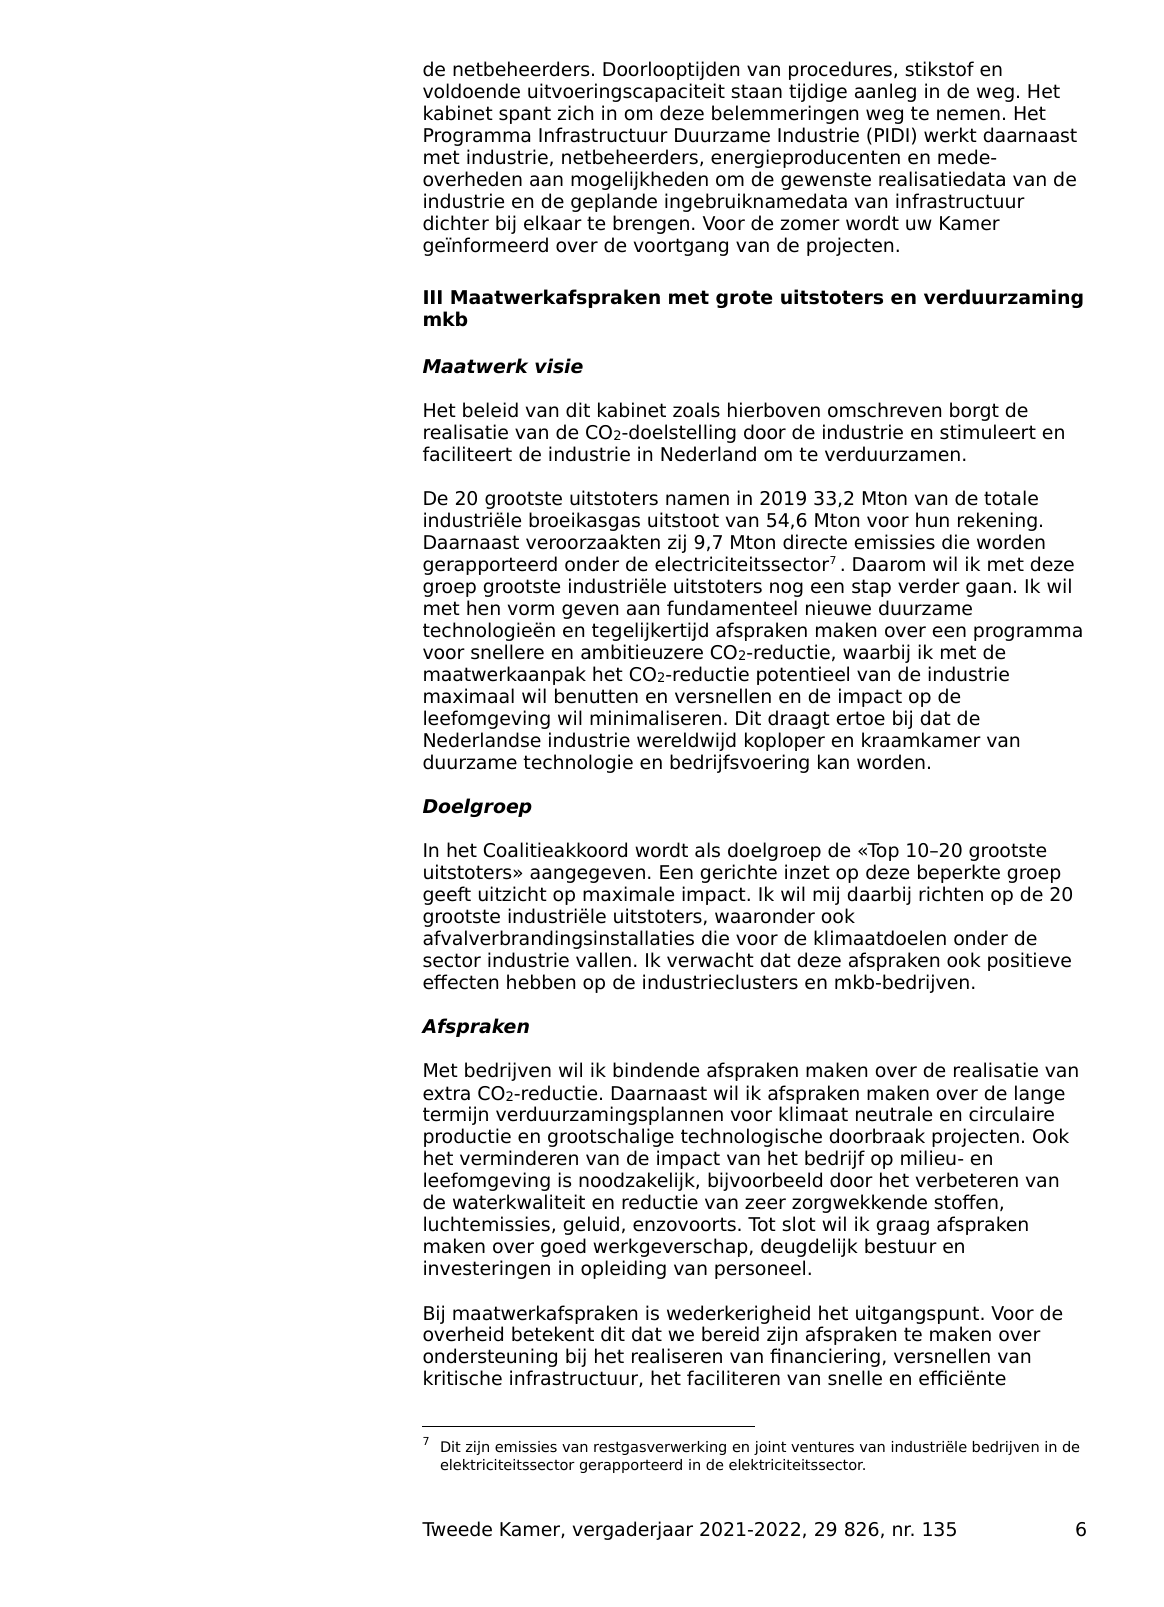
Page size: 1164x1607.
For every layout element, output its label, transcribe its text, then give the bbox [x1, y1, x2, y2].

text Bij maatwerkafspraken is wederkerigheid het uitgangspunt. Voor de overheid betekent dit dat we bereid zijn afspraken te maken over ondersteuning bij het realiseren van financiering, versnellen van kritische infrastructuur, het faciliteren van snelle en efficiënte [422, 1302, 1087, 1390]
text Dit zijn emissies van restgasverwerking en joint ventures van industriële bedrijven in de elektriciteitssector gerapporteerd in de elektriciteitssector. [422, 1435, 1087, 1474]
subtitle Doelgroep [422, 796, 1087, 818]
text de netbeheerders. Doorlooptijden van procedures, stikstof en voldoende uitvoeringscapaciteit staan tijdige aanleg in de weg. Het kabinet spant zich in om deze belemmeringen weg te nemen. Het Programma Infrastructuur Duurzame Industrie (PIDI) werkt daarnaast met industrie, netbeheerders, energieproducenten en mede-overheden aan mogelijkheden om de gewenste realisatiedata van de industrie en de geplande ingebruiknamedata van infrastructuur dichter bij elkaar te brengen. Voor de zomer wordt uw Kamer geïnformeerd over de voortgang van de projecten. [422, 59, 1087, 257]
subtitle III Maatwerkafspraken met grote uitstoters en verduurzaming mkb [422, 287, 1087, 331]
subtitle Afspraken [422, 1016, 1087, 1038]
subtitle Maatwerk visie [422, 356, 1087, 378]
text Met bedrijven wil ik bindende afspraken maken over de realisatie van extra CO2-reductie. Daarnaast wil ik afspraken maken over de lange termijn verduurzamingsplannen voor klimaat neutrale en circulaire productie en grootschalige technologische doorbraak projecten. Ook het verminderen van de impact van het bedrijf op milieu- en leefomgeving is noodzakelijk, bijvoorbeeld door het verbeteren van de waterkwaliteit en reductie van zeer zorgwekkende stoffen, luchtemissies, geluid, enzovoorts. Tot slot wil ik graag afspraken maken over goed werkgeverschap, deugdelijk bestuur en investeringen in opleiding van personeel. [422, 1060, 1087, 1280]
text In het Coalitieakkoord wordt als doelgroep de «Top 10–20 grootste uitstoters» aangegeven. Een gerichte inzet op deze beperkte groep geeft uitzicht op maximale impact. Ik wil mij daarbij richten op de 20 grootste industriële uitstoters, waaronder ook afvalverbrandingsinstallaties die voor de klimaatdoelen onder de sector industrie vallen. Ik verwacht dat deze afspraken ook positieve effecten hebben op de industrieclusters en mkb-bedrijven. [422, 840, 1087, 994]
text De 20 grootste uitstoters namen in 2019 33,2 Mton van de totale industriële broeikasgas uitstoot van 54,6 Mton voor hun rekening. Daarnaast veroorzaakten zij 9,7 Mton directe emissies die worden gerapporteerd onder de electriciteitssector. Daarom wil ik met deze groep grootste industriële uitstoters nog een stap verder gaan. Ik wil met hen vorm geven aan fundamenteel nieuwe duurzame technologieën en tegelijkertijd afspraken maken over een programma voor snellere en ambitieuzere CO2-reductie, waarbij ik met de maatwerkaanpak het CO2-reductie potentieel van de industrie maximaal wil benutten en versnellen en de impact op de leefomgeving wil minimaliseren. Dit draagt ertoe bij dat de Nederlandse industrie wereldwijd koploper en kraamkamer van duurzame technologie en bedrijfsvoering kan worden. [422, 488, 1087, 774]
text Het beleid van dit kabinet zoals hierboven omschreven borgt de realisatie van de CO2-doelstelling door de industrie en stimuleert en faciliteert de industrie in Nederland om te verduurzamen. [422, 400, 1087, 466]
